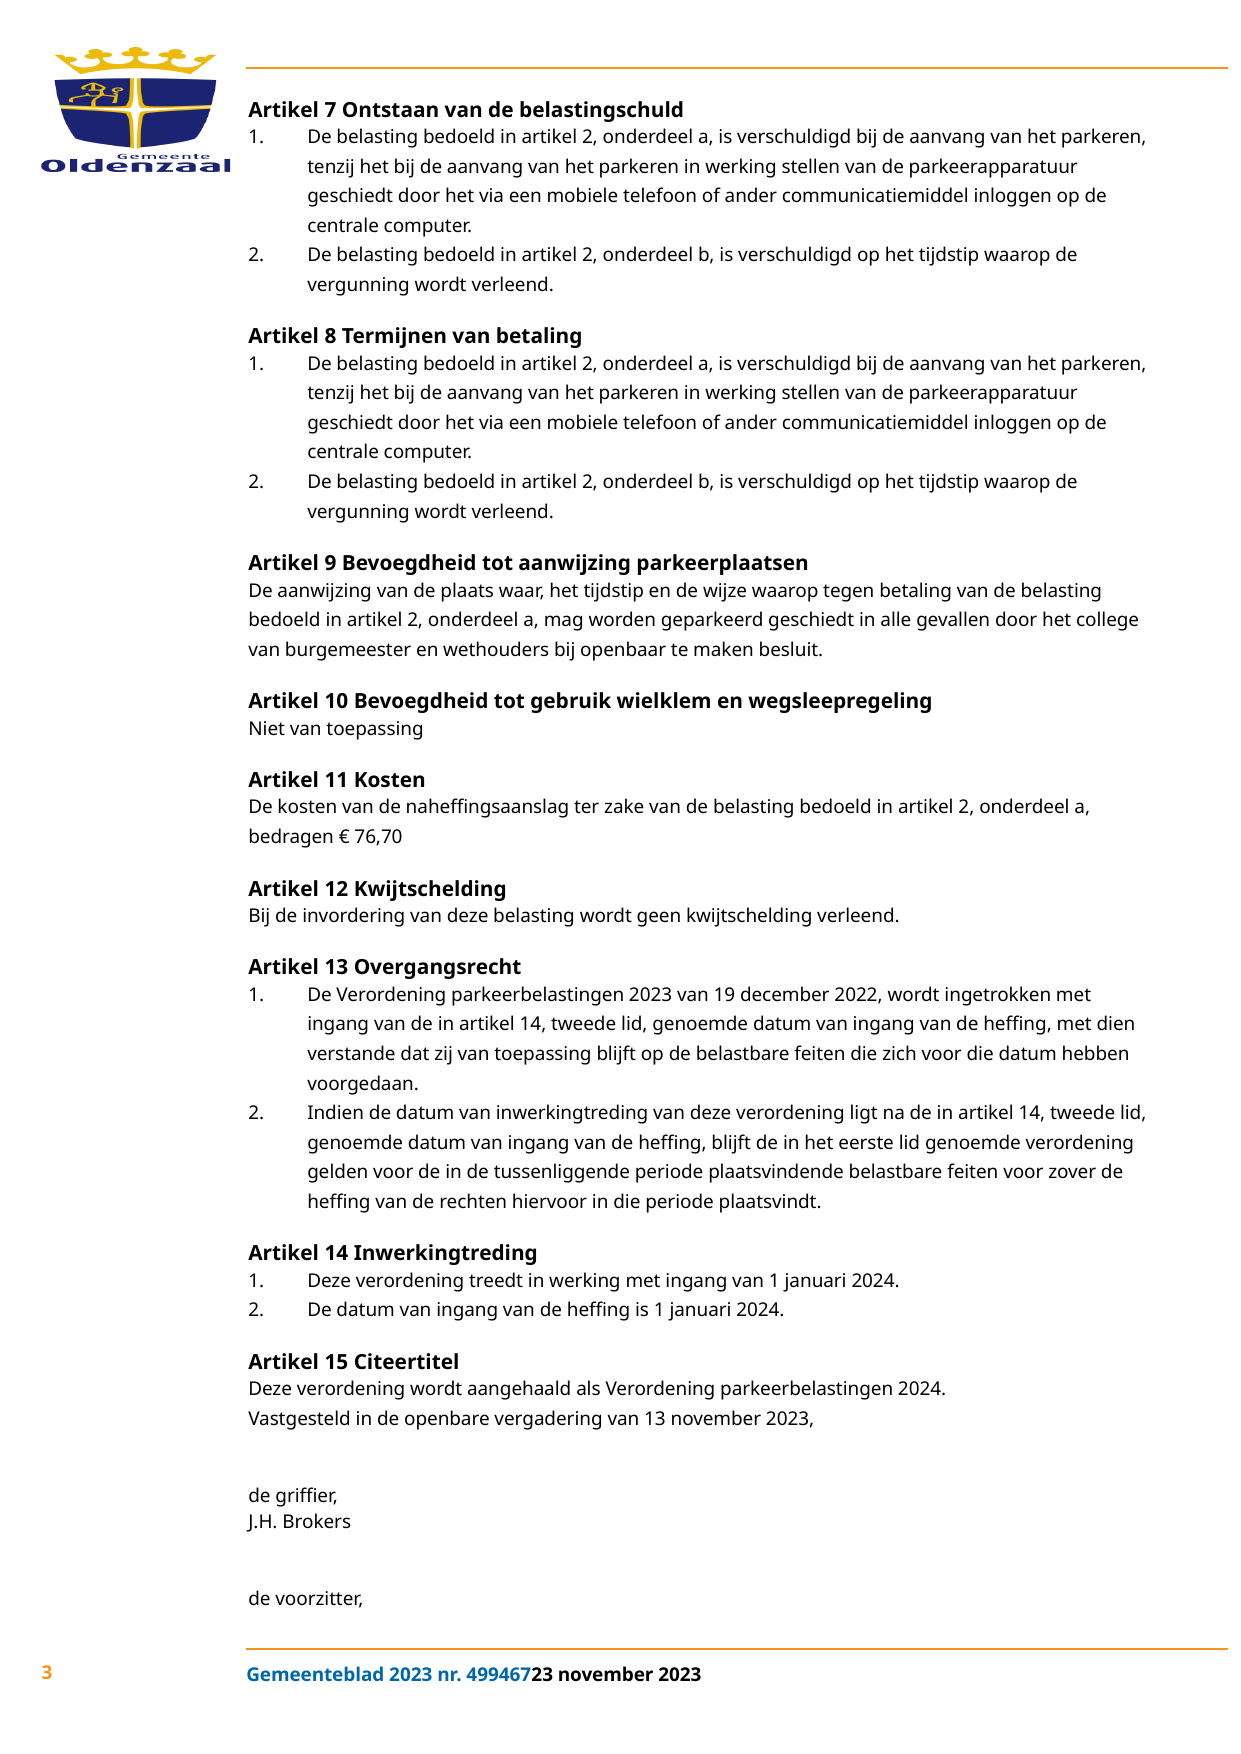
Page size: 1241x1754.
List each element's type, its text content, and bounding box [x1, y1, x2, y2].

list De Verordening parkeerbelastingen 2023 van 19 december 2022, wordt ingetrokken met ingang van de in artikel 14, tweede lid, genoemde datum van ingang van de heffing, met dien verstande dat zij van toepassing blijft op de belastbare feiten die zich voor die datum hebben voorgedaan. [248, 981, 1152, 1095]
list De belasting bedoeld in artikel 2, onderdeel b, is verschuldigd op het tijdstip waarop de vergunning wordt verleend. [248, 242, 1152, 297]
text Artikel 10 Bevoegdheid tot gebruik wielklem en wegsleepregeling [248, 686, 1152, 715]
text Niet van toepassing [248, 715, 1152, 741]
text Deze verordening wordt aangehaald als Verordening parkeerbelastingen 2024. [248, 1375, 1152, 1401]
list Indien de datum van inwerkingtreding van deze verordening ligt na de in artikel 14, tweede lid, genoemde datum van ingang van de heffing, blijft de in het eerste lid genoemde verordening gelden voor de in de tussenliggende periode plaatsvindende belastbare feiten voor zover de heffing van de rechten hiervoor in die periode plaatsvindt. [248, 1099, 1152, 1214]
list Deze verordening treedt in werking met ingang van 1 januari 2024. [248, 1267, 1152, 1293]
text De kosten van de naheffingsaanslag ter zake van de belasting bedoeld in artikel 2, onderdeel a, bedragen € 76,70 [248, 794, 1152, 849]
text Artikel 7 Ontstaan van de belastingschuld [248, 95, 1152, 123]
text Artikel 15 Citeertitel [248, 1347, 1152, 1375]
list De belasting bedoeld in artikel 2, onderdeel a, is verschuldigd bij de aanvang van het parkeren, tenzij het bij de aanvang van het parkeren in werking stellen van de parkeerapparatuur geschiedt door het via een mobiele telefoon of ander communicatiemiddel inloggen op de centrale computer. [248, 123, 1152, 238]
text de griffier, [248, 1482, 1152, 1508]
text Artikel 9 Bevoegdheid tot aanwijzing parkeerplaatsen [248, 548, 1152, 577]
text Artikel 14 Inwerkingtreding [248, 1238, 1152, 1267]
text Artikel 8 Termijnen van betaling [248, 322, 1152, 350]
list De datum van ingang van de heffing is 1 januari 2024. [248, 1296, 1152, 1322]
text Artikel 12 Kwijtschelding [248, 874, 1152, 902]
picture [41, 47, 231, 172]
text Artikel 11 Kosten [248, 765, 1152, 794]
text De aanwijzing van de plaats waar, het tijdstip en de wijze waarop tegen betaling van de belasting bedoeld in artikel 2, onderdeel a, mag worden geparkeerd geschiedt in alle gevallen door het college van burgemeester en wethouders bij openbaar te maken besluit. [248, 577, 1152, 662]
list De belasting bedoeld in artikel 2, onderdeel b, is verschuldigd op het tijdstip waarop de vergunning wordt verleend. [248, 468, 1152, 524]
text J.H. Brokers [248, 1508, 1152, 1533]
text Artikel 13 Overgangsrecht [248, 952, 1152, 981]
list De belasting bedoeld in artikel 2, onderdeel a, is verschuldigd bij de aanvang van het parkeren, tenzij het bij de aanvang van het parkeren in werking stellen van de parkeerapparatuur geschiedt door het via een mobiele telefoon of ander communicatiemiddel inloggen op de centrale computer. [248, 350, 1152, 464]
text Bij de invordering van deze belasting wordt geen kwijtschelding verleend. [248, 902, 1152, 928]
text Vastgesteld in de openbare vergadering van 13 november 2023, [248, 1405, 1152, 1431]
text de voorzitter, [248, 1585, 1152, 1611]
